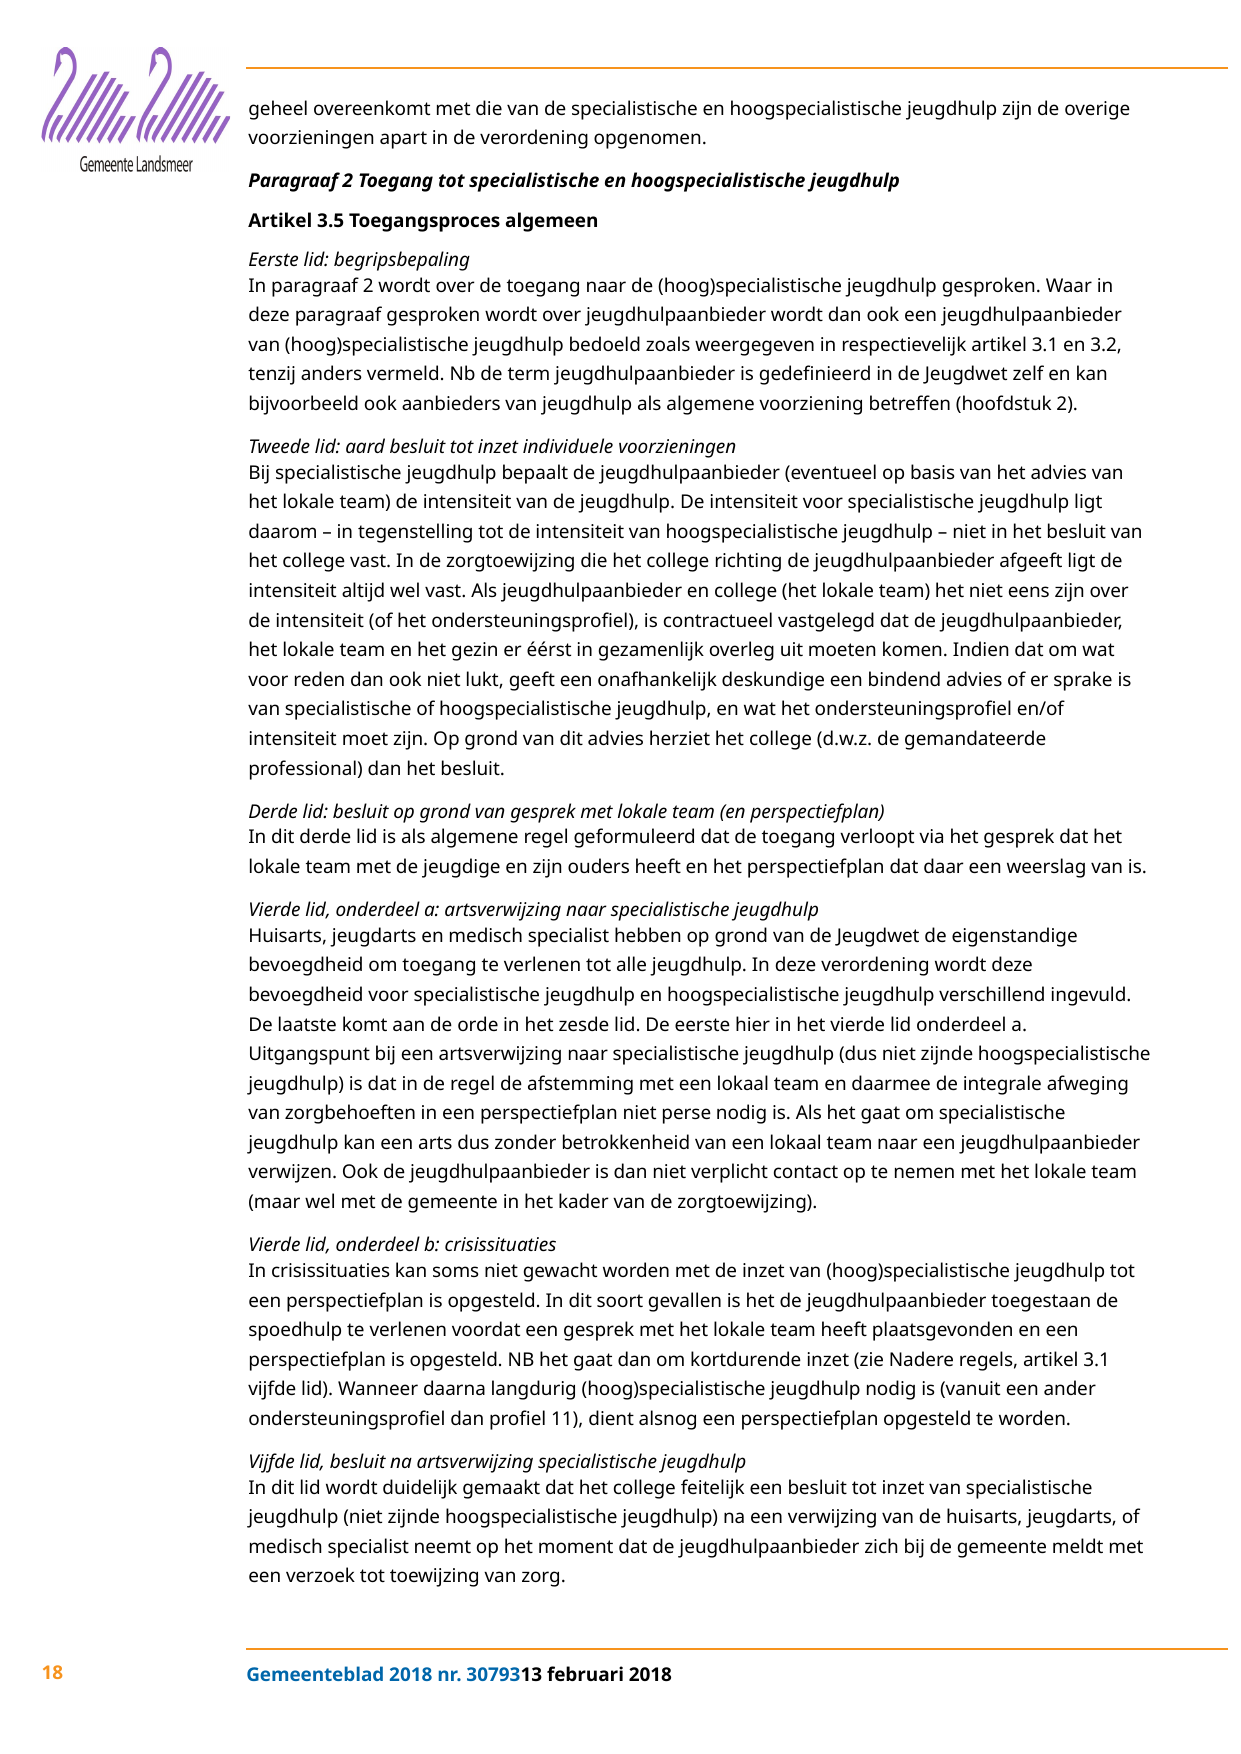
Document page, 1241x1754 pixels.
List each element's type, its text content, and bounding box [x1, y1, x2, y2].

text In paragraaf 2 wordt over de toegang naar de (hoog)specialistische jeugdhulp gesproken. Waar in deze paragraaf gesproken wordt over jeugdhulpaanbieder wordt dan ook een jeugdhulpaanbieder van (hoog)specialistische jeugdhulp bedoeld zoals weergegeven in respectievelijk artikel 3.1 en 3.2, tenzij anders vermeld. Nb de term jeugdhulpaanbieder is gedefinieerd in de Jeugdwet zelf en kan bijvoorbeeld ook aanbieders van jeugdhulp als algemene voorziening betreffen (hoofdstuk 2). [248, 272, 1152, 416]
text Vierde lid, onderdeel b: crisissituaties [248, 1231, 1152, 1257]
text Artikel 3.5 Toegangsproces algemeen [248, 207, 1152, 232]
text In dit derde lid is als algemene regel geformuleerd dat de toegang verloopt via het gesprek dat het lokale team met de jeugdige en zijn ouders heeft en het perspectiefplan dat daar een weerslag van is. [248, 824, 1152, 879]
text Bij specialistische jeugdhulp bepaalt de jeugdhulpaanbieder (eventueel op basis van het advies van het lokale team) de intensiteit van de jeugdhulp. De intensiteit voor specialistische jeugdhulp ligt daarom – in tegenstelling tot de intensiteit van hoogspecialistische jeugdhulp – niet in het besluit van het college vast. In de zorgtoewijzing die het college richting de jeugdhulpaanbieder afgeeft ligt de intensiteit altijd wel vast. Als jeugdhulpaanbieder en college (het lokale team) het niet eens zijn over de intensiteit (of het ondersteuningsprofiel), is contractueel vastgelegd dat de jeugdhulpaanbieder, het lokale team en het gezin er éérst in gezamenlijk overleg uit moeten komen. Indien dat om wat voor reden dan ook niet lukt, geeft een onafhankelijk deskundige een bindend advies of er sprake is van specialistische of hoogspecialistische jeugdhulp, en wat het ondersteuningsprofiel en/of intensiteit moet zijn. Op grond van dit advies herziet het college (d.w.z. de gemandateerde professional) dan het besluit. [248, 459, 1152, 781]
text In dit lid wordt duidelijk gemaakt dat het college feitelijk een besluit tot inzet van specialistische jeugdhulp (niet zijnde hoogspecialistische jeugdhulp) na een verwijzing van de huisarts, jeugdarts, of medisch specialist neemt op het moment dat de jeugdhulpaanbieder zich bij de gemeente meldt met een verzoek tot toewijzing van zorg. [248, 1474, 1152, 1588]
text Huisarts, jeugdarts en medisch specialist hebben op grond van de Jeugdwet de eigenstandige bevoegdheid om toegang te verlenen tot alle jeugdhulp. In deze verordening wordt deze bevoegdheid voor specialistische jeugdhulp en hoogspecialistische jeugdhulp verschillend ingevuld. De laatste komt aan de orde in het zesde lid. De eerste hier in het vierde lid onderdeel a. Uitgangspunt bij een artsverwijzing naar specialistische jeugdhulp (dus niet zijnde hoogspecialistische jeugdhulp) is dat in de regel de afstemming met een lokaal team en daarmee de integrale afweging van zorgbehoeften in een perspectiefplan niet perse nodig is. Als het gaat om specialistische jeugdhulp kan een arts dus zonder betrokkenheid van een lokaal team naar een jeugdhulpaanbieder verwijzen. Ook de jeugdhulpaanbieder is dan niet verplicht contact op te nemen met het lokale team (maar wel met de gemeente in het kader van de zorgtoewijzing). [248, 922, 1152, 1214]
text Paragraaf 2 Toegang tot specialistische en hoogspecialistische jeugdhulp [248, 167, 1152, 193]
text geheel overeenkomt met die van de specialistische en hoogspecialistische jeugdhulp zijn de overige voorzieningen apart in de verordening opgenomen. [248, 95, 1152, 150]
text Vijfde lid, besluit na artsverwijzing specialistische jeugdhulp [248, 1448, 1152, 1474]
text Vierde lid, onderdeel a: artsverwijzing naar specialistische jeugdhulp [248, 896, 1152, 922]
text Eerste lid: begripsbepaling [248, 246, 1152, 272]
text In crisissituaties kan soms niet gewacht worden met de inzet van (hoog)specialistische jeugdhulp tot een perspectiefplan is opgesteld. In dit soort gevallen is het de jeugdhulpaanbieder toegestaan de spoedhulp te verlenen voordat een gesprek met het lokale team heeft plaatsgevonden en een perspectiefplan is opgesteld. NB het gaat dan om kortdurende inzet (zie Nadere regels, artikel 3.1 vijfde lid). Wanneer daarna langdurig (hoog)specialistische jeugdhulp nodig is (vanuit een ander ondersteuningsprofiel dan profiel 11), dient alsnog een perspectiefplan opgesteld te worden. [248, 1257, 1152, 1431]
picture [41, 47, 231, 172]
text Derde lid: besluit op grond van gesprek met lokale team (en perspectiefplan) [248, 798, 1152, 824]
text Tweede lid: aard besluit tot inzet individuele voorzieningen [248, 433, 1152, 459]
